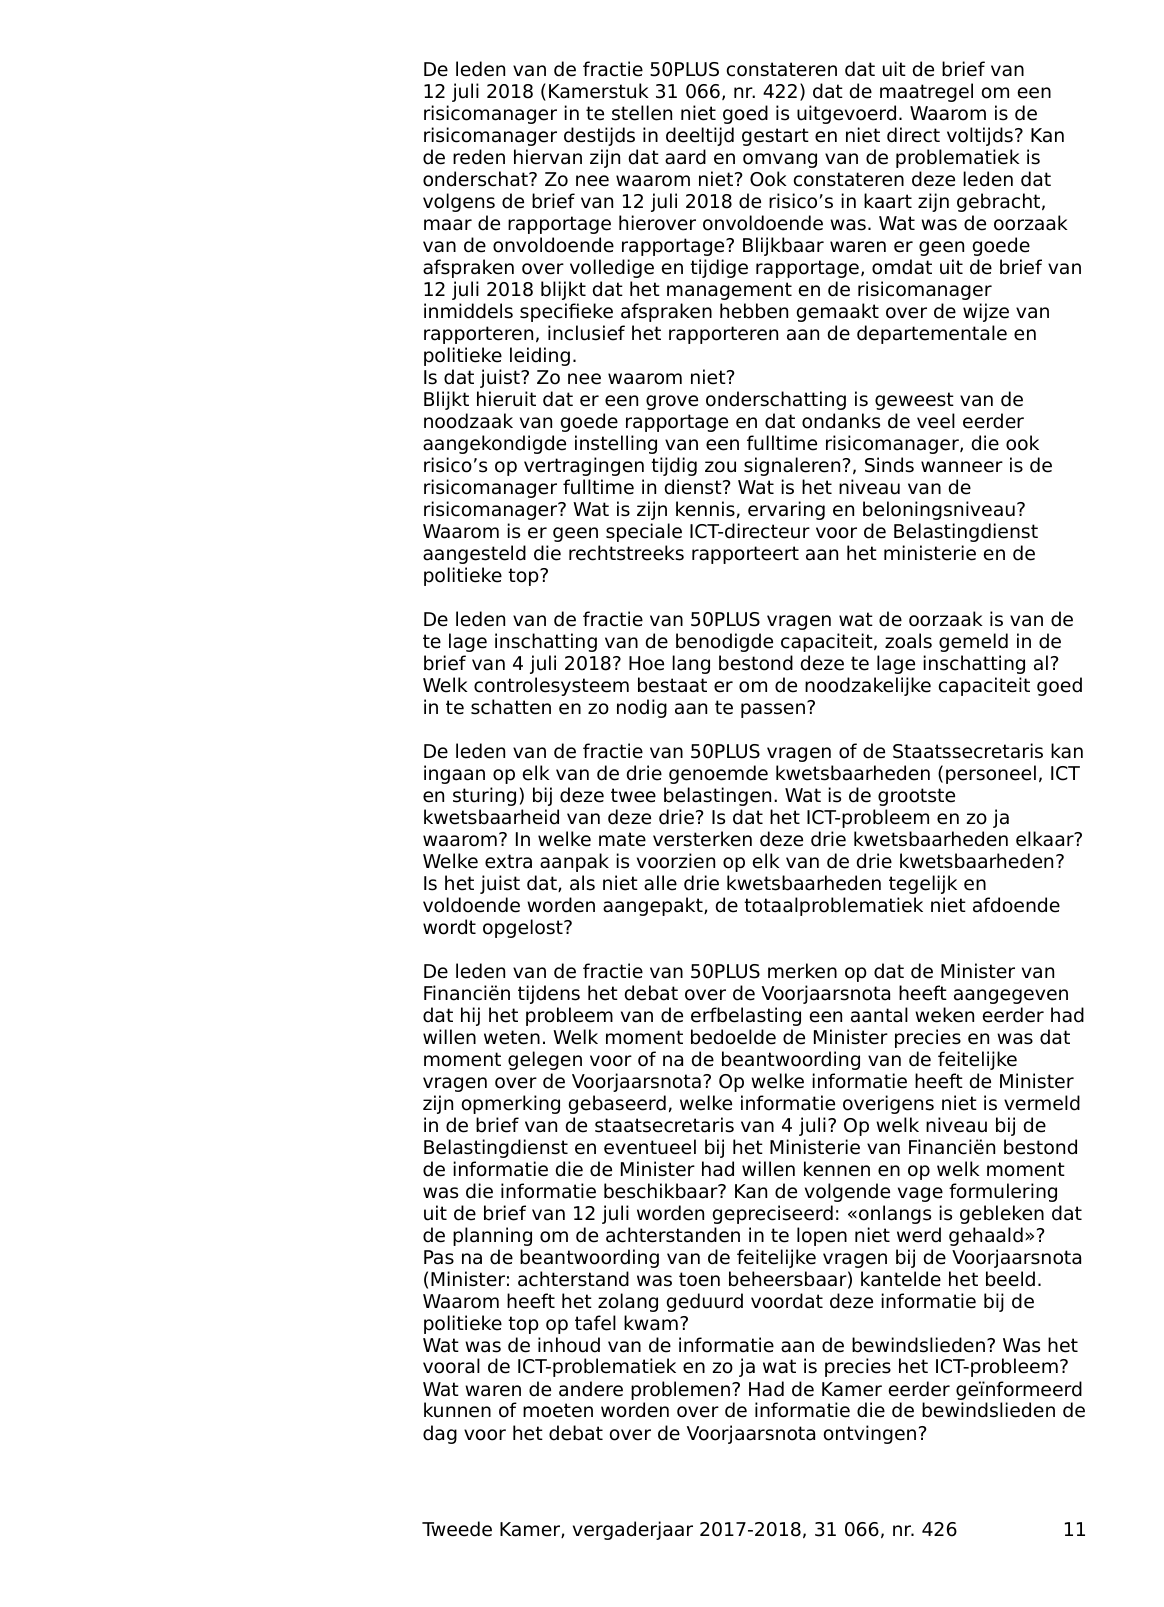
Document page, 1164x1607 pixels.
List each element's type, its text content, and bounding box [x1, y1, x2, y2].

text De leden van de fractie van 50PLUS vragen wat de oorzaak is van de te lage inschatting van de benodigde capaciteit, zoals gemeld in de brief van 4 juli 2018? Hoe lang bestond deze te lage inschatting al? Welk controlesysteem bestaat er om de noodzakelijke capaciteit goed in te schatten en zo nodig aan te passen? [422, 609, 1087, 719]
text Wat was de inhoud van de informatie aan de bewindslieden? Was het vooral de ICT-problematiek en zo ja wat is precies het ICT-probleem? Wat waren de andere problemen? Had de Kamer eerder geïnformeerd kunnen of moeten worden over de informatie die de bewindslieden de dag voor het debat over de Voorjaarsnota ontvingen? [422, 1334, 1087, 1444]
text De leden van de fractie van 50PLUS merken op dat de Minister van Financiën tijdens het debat over de Voorjaarsnota heeft aangegeven dat hij het probleem van de erfbelasting een aantal weken eerder had willen weten. Welk moment bedoelde de Minister precies en was dat moment gelegen voor of na de beantwoording van de feitelijke vragen over de Voorjaarsnota? Op welke informatie heeft de Minister zijn opmerking gebaseerd, welke informatie overigens niet is vermeld in de brief van de staatsecretaris van 4 juli? Op welk niveau bij de Belastingdienst en eventueel bij het Ministerie van Financiën bestond de informatie die de Minister had willen kennen en op welk moment was die informatie beschikbaar? Kan de volgende vage formulering uit de brief van 12 juli worden gepreciseerd: «onlangs is gebleken dat de planning om de achterstanden in te lopen niet werd gehaald»? [422, 961, 1087, 1247]
text Is dat juist? Zo nee waarom niet? [422, 367, 1087, 389]
text Waarom heeft het zolang geduurd voordat deze informatie bij de politieke top op tafel kwam? [422, 1291, 1087, 1334]
text De leden van de fractie 50PLUS constateren dat uit de brief van 12 juli 2018 (Kamerstuk 31 066, nr. 422) dat de maatregel om een risicomanager in te stellen niet goed is uitgevoerd. Waarom is de risicomanager destijds in deeltijd gestart en niet direct voltijds? Kan de reden hiervan zijn dat aard en omvang van de problematiek is onderschat? Zo nee waarom niet? Ook constateren deze leden dat volgens de brief van 12 juli 2018 de risico’s in kaart zijn gebracht, maar de rapportage hierover onvoldoende was. Wat was de oorzaak van de onvoldoende rapportage? Blijkbaar waren er geen goede afspraken over volledige en tijdige rapportage, omdat uit de brief van 12 juli 2018 blijkt dat het management en de risicomanager inmiddels specifieke afspraken hebben gemaakt over de wijze van rapporteren, inclusief het rapporteren aan de departementale en politieke leiding. [422, 59, 1087, 367]
text De leden van de fractie van 50PLUS vragen of de Staatssecretaris kan ingaan op elk van de drie genoemde kwetsbaarheden (personeel, ICT en sturing) bij deze twee belastingen. Wat is de grootste kwetsbaarheid van deze drie? Is dat het ICT-probleem en zo ja waarom? In welke mate versterken deze drie kwetsbaarheden elkaar? Welke extra aanpak is voorzien op elk van de drie kwetsbaarheden? Is het juist dat, als niet alle drie kwetsbaarheden tegelijk en voldoende worden aangepakt, de totaalproblematiek niet afdoende wordt opgelost? [422, 741, 1087, 939]
text Blijkt hieruit dat er een grove onderschatting is geweest van de noodzaak van goede rapportage en dat ondanks de veel eerder aangekondigde instelling van een fulltime risicomanager, die ook risico’s op vertragingen tijdig zou signaleren?, Sinds wanneer is de risicomanager fulltime in dienst? Wat is het niveau van de risicomanager? Wat is zijn kennis, ervaring en beloningsniveau? Waarom is er geen speciale ICT-directeur voor de Belastingdienst aangesteld die rechtstreeks rapporteert aan het ministerie en de politieke top? [422, 389, 1087, 587]
text Pas na de beantwoording van de feitelijke vragen bij de Voorjaarsnota (Minister: achterstand was toen beheersbaar) kantelde het beeld. [422, 1247, 1087, 1291]
